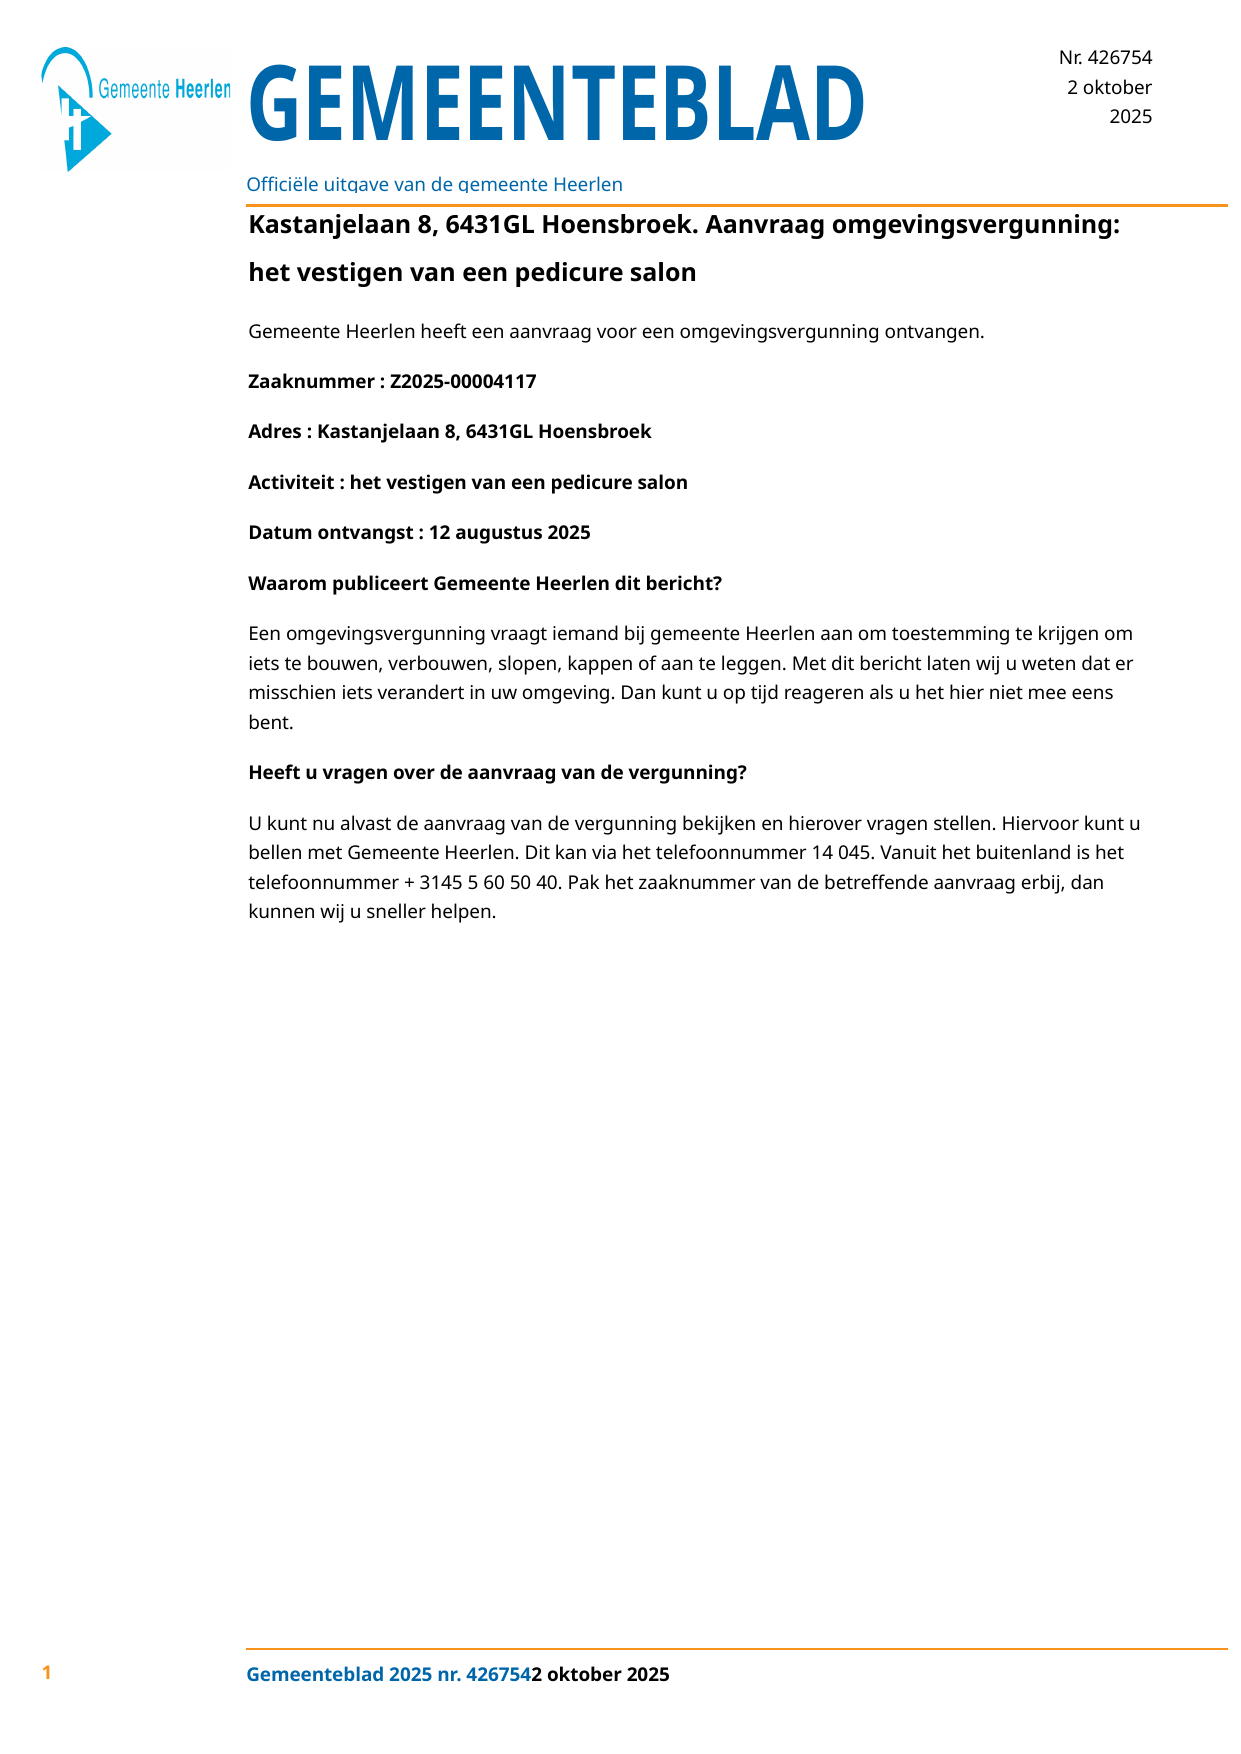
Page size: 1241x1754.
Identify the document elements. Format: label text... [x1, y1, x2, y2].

text Zaaknummer : Z2025-00004117 [248, 368, 1152, 394]
text Waarom publiceert Gemeente Heerlen dit bericht? [248, 570, 1152, 596]
text Datum ontvangst : 12 augustus 2025 [248, 519, 1152, 545]
picture [41, 47, 231, 172]
text Heeft u vragen over de aanvraag van de vergunning? [248, 759, 1152, 785]
text Kastanjelaan 8, 6431GL Hoensbroek. Aanvraag omgevingsvergunning: het vestigen van een pedicure salon [248, 207, 1152, 288]
text Adres : Kastanjelaan 8, 6431GL Hoensbroek [248, 419, 1152, 444]
text U kunt nu alvast de aanvraag van de vergunning bekijken en hierover vragen stellen. Hiervoor kunt u bellen met Gemeente Heerlen. Dit kan via het telefoonnummer 14 045. Vanuit het buitenland is het telefoonnummer + 3145 5 60 50 40. Pak het zaaknummer van de betreffende aanvraag erbij, dan kunnen wij u sneller helpen. [248, 810, 1152, 924]
text Activiteit : het vestigen van een pedicure salon [248, 469, 1152, 495]
picture [41, 47, 59, 70]
text Een omgevingsvergunning vraagt iemand bij gemeente Heerlen aan om toestemming te krijgen om iets te bouwen, verbouwen, slopen, kappen of aan te leggen. Met dit bericht laten wij u weten dat er misschien iets verandert in uw omgeving. Dan kunt u op tijd reageren als u het hier niet mee eens bent. [248, 620, 1152, 735]
text Gemeente Heerlen heeft een aanvraag voor een omgevingsvergunning ontvangen. [248, 318, 1152, 344]
